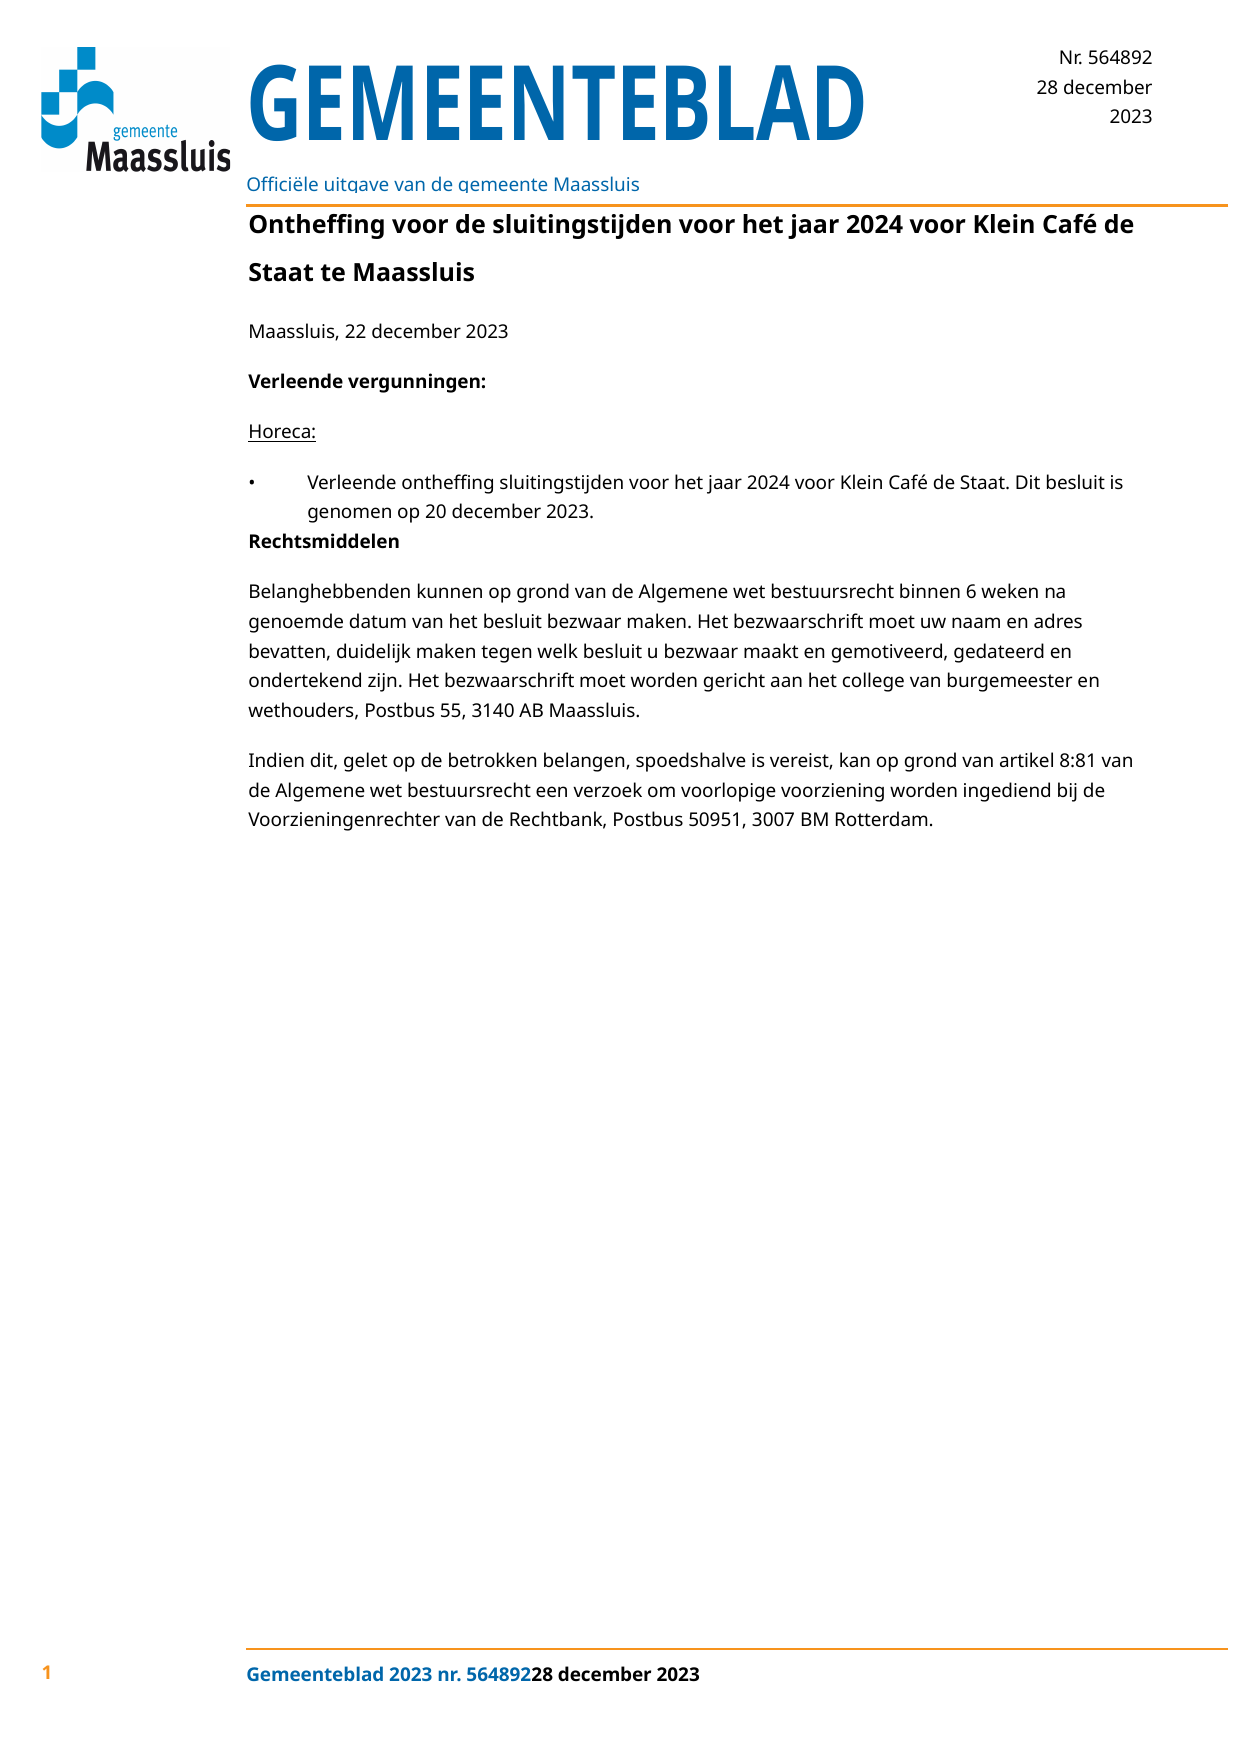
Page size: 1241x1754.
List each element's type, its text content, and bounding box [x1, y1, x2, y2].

list Verleende ontheffing sluitingstijden voor het jaar 2024 voor Klein Café de Staat. Dit besluit is genomen op 20 december 2023. [248, 469, 1152, 524]
text Ontheffing voor de sluitingstijden voor het jaar 2024 voor Klein Café de Staat te Maassluis [248, 207, 1152, 288]
text Horeca: [248, 419, 1152, 444]
text Rechtsmiddelen [248, 528, 1152, 554]
picture [41, 47, 77, 92]
text Maassluis, 22 december 2023 [248, 318, 1152, 344]
text Verleende vergunningen: [248, 368, 1152, 394]
text Belanghebbenden kunnen op grond van de Algemene wet bestuursrecht binnen 6 weken na genoemde datum van het besluit bezwaar maken. Het bezwaarschrift moet uw naam en adres bevatten, duidelijk maken tegen welk besluit u bezwaar maakt en gemotiveerd, gedateerd en ondertekend zijn. Het bezwaarschrift moet worden gericht aan het college van burgemeester en wethouders, Postbus 55, 3140 AB Maassluis. [248, 579, 1152, 723]
text Indien dit, gelet op de betrokken belangen, spoedshalve is vereist, kan op grond van artikel 8:81 van de Algemene wet bestuursrecht een verzoek om voorlopige voorziening worden ingediend bij de Voorzieningenrechter van de Rechtbank, Postbus 50951, 3007 BM Rotterdam. [248, 747, 1152, 832]
picture [41, 47, 231, 172]
